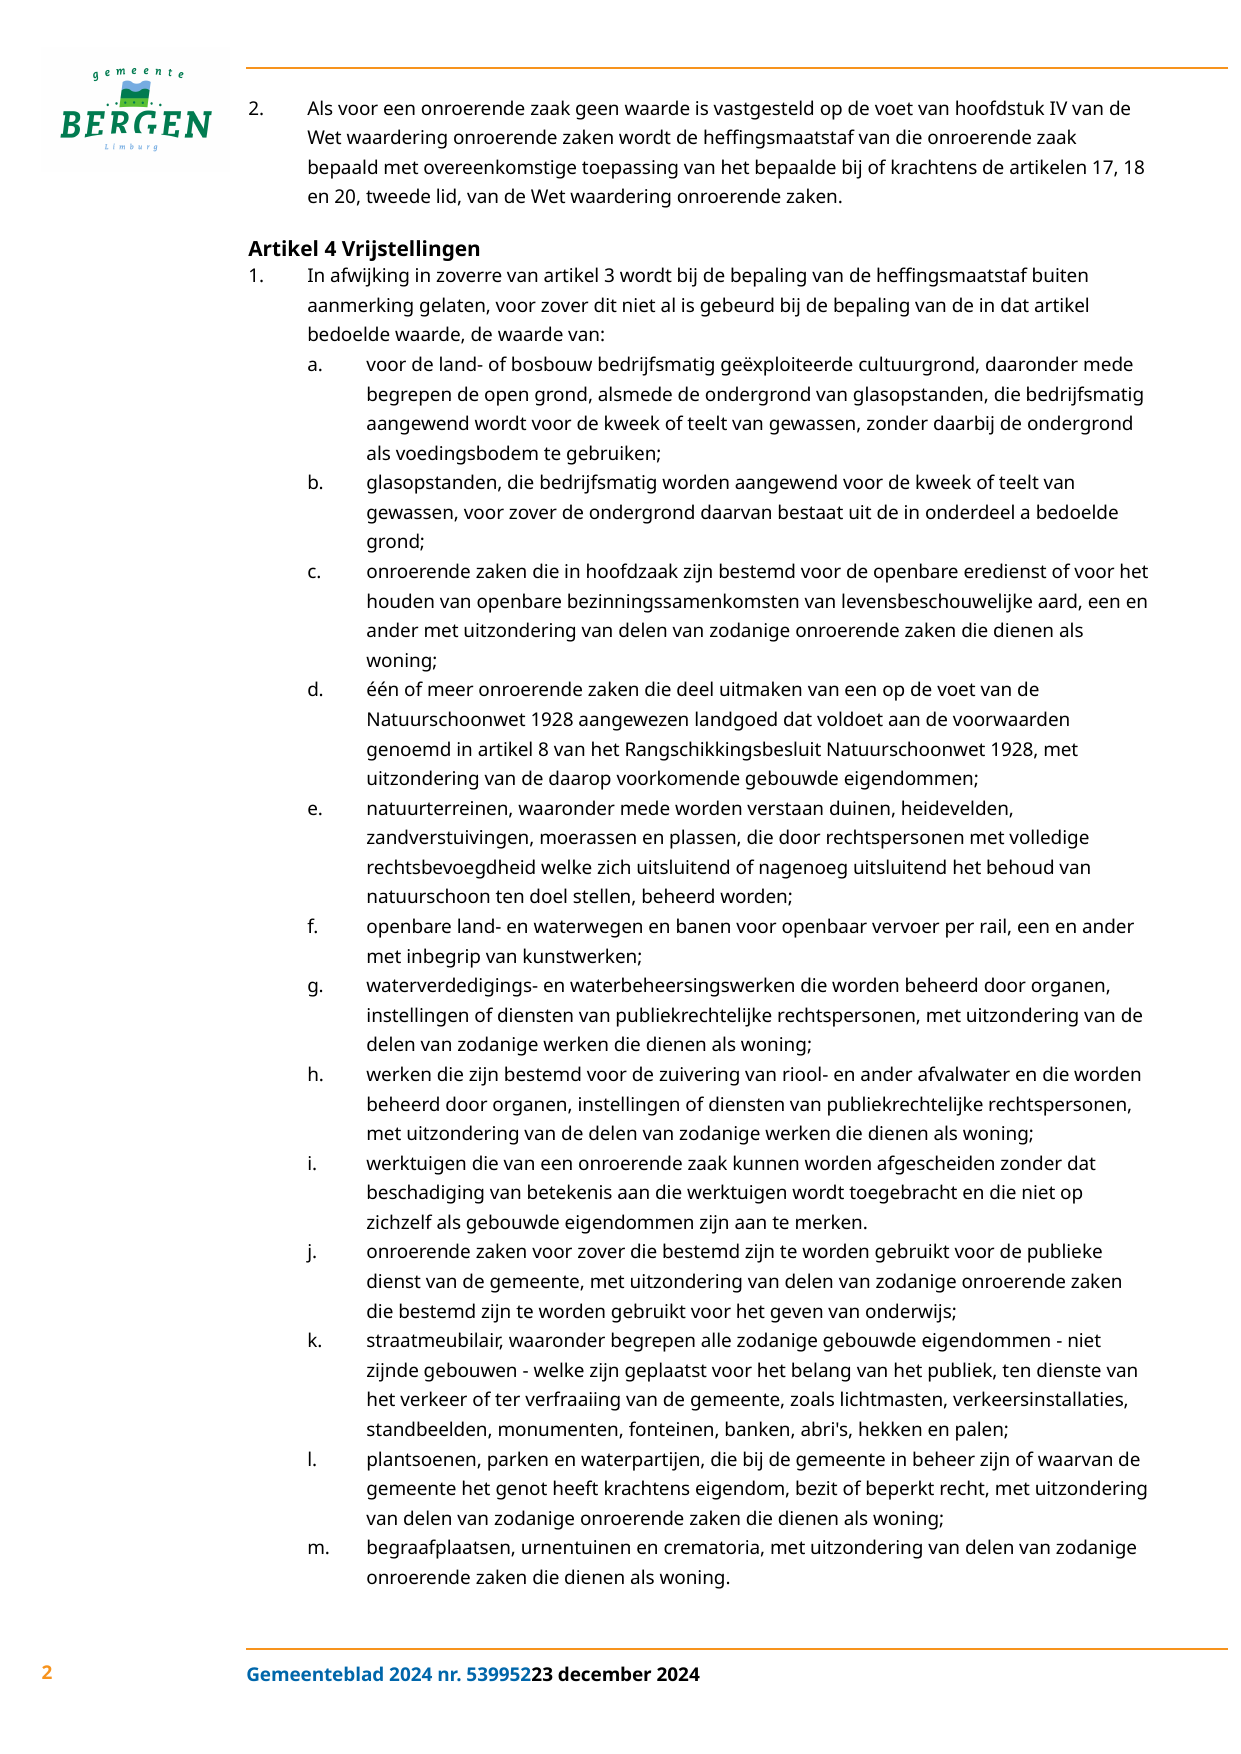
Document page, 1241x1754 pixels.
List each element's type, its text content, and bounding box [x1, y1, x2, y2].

list In afwijking in zoverre van artikel 3 wordt bij de bepaling van de heffingsmaatstaf buiten aanmerking gelaten, voor zover dit niet al is gebeurd bij de bepaling van de in dat artikel bedoelde waarde, de waarde van: [248, 262, 1152, 347]
list werktuigen die van een onroerende zaak kunnen worden afgescheiden zonder dat beschadiging van betekenis aan die werktuigen wordt toegebracht en die niet op zichzelf als gebouwde eigendommen zijn aan te merken. [307, 1150, 1152, 1235]
list waterverdedigings- en waterbeheersingswerken die worden beheerd door organen, instellingen of diensten van publiekrechtelijke rechtspersonen, met uitzondering van de delen van zodanige werken die dienen als woning; [307, 972, 1152, 1057]
text Artikel 4 Vrijstellingen [248, 234, 1152, 262]
list werken die zijn bestemd voor de zuivering van riool- en ander afvalwater en die worden beheerd door organen, instellingen of diensten van publiekrechtelijke rechtspersonen, met uitzondering van de delen van zodanige werken die dienen als woning; [307, 1061, 1152, 1146]
picture [41, 47, 231, 172]
list glasopstanden, die bedrijfsmatig worden aangewend voor de kweek of teelt van gewassen, voor zover de ondergrond daarvan bestaat uit de in onderdeel a bedoelde grond; [307, 469, 1152, 554]
list Als voor een onroerende zaak geen waarde is vastgesteld op de voet van hoofdstuk IV van de Wet waardering onroerende zaken wordt de heffingsmaatstaf van die onroerende zaak bepaald met overeenkomstige toepassing van het bepaalde bij of krachtens de artikelen 17, 18 en 20, tweede lid, van de Wet waardering onroerende zaken. [248, 95, 1152, 209]
list voor de land- of bosbouw bedrijfsmatig geëxploiteerde cultuurgrond, daaronder mede begrepen de open grond, alsmede de ondergrond van glasopstanden, die bedrijfsmatig aangewend wordt voor de kweek of teelt van gewassen, zonder daarbij de ondergrond als voedingsbodem te gebruiken; [307, 351, 1152, 466]
list straatmeubilair, waaronder begrepen alle zodanige gebouwde eigendommen - niet zijnde gebouwen - welke zijn geplaatst voor het belang van het publiek, ten dienste van het verkeer of ter verfraaiing van de gemeente, zoals lichtmasten, verkeersinstallaties, standbeelden, monumenten, fonteinen, banken, abri's, hekken en palen; [307, 1327, 1152, 1442]
list begraafplaatsen, urnentuinen en crematoria, met uitzondering van delen van zodanige onroerende zaken die dienen als woning. [307, 1534, 1152, 1590]
list onroerende zaken die in hoofdzaak zijn bestemd voor de openbare eredienst of voor het houden van openbare bezinningssamenkomsten van levensbeschouwelijke aard, een en ander met uitzondering van delen van zodanige onroerende zaken die dienen als woning; [307, 558, 1152, 673]
list één of meer onroerende zaken die deel uitmaken van een op de voet van de Natuurschoonwet 1928 aangewezen landgoed dat voldoet aan de voorwaarden genoemd in artikel 8 van het Rangschikkingsbesluit Natuurschoonwet 1928, met uitzondering van de daarop voorkomende gebouwde eigendommen; [307, 677, 1152, 791]
list plantsoenen, parken en waterpartijen, die bij de gemeente in beheer zijn of waarvan de gemeente het genot heeft krachtens eigendom, bezit of beperkt recht, met uitzondering van delen van zodanige onroerende zaken die dienen als woning; [307, 1446, 1152, 1531]
list onroerende zaken voor zover die bestemd zijn te worden gebruikt voor de publieke dienst van de gemeente, met uitzondering van delen van zodanige onroerende zaken die bestemd zijn te worden gebruikt voor het geven van onderwijs; [307, 1239, 1152, 1323]
list natuurterreinen, waaronder mede worden verstaan duinen, heidevelden, zandverstuivingen, moerassen en plassen, die door rechtspersonen met volledige rechtsbevoegdheid welke zich uitsluitend of nagenoeg uitsluitend het behoud van natuurschoon ten doel stellen, beheerd worden; [307, 795, 1152, 909]
list openbare land- en waterwegen en banen voor openbaar vervoer per rail, een en ander met inbegrip van kunstwerken; [307, 913, 1152, 968]
